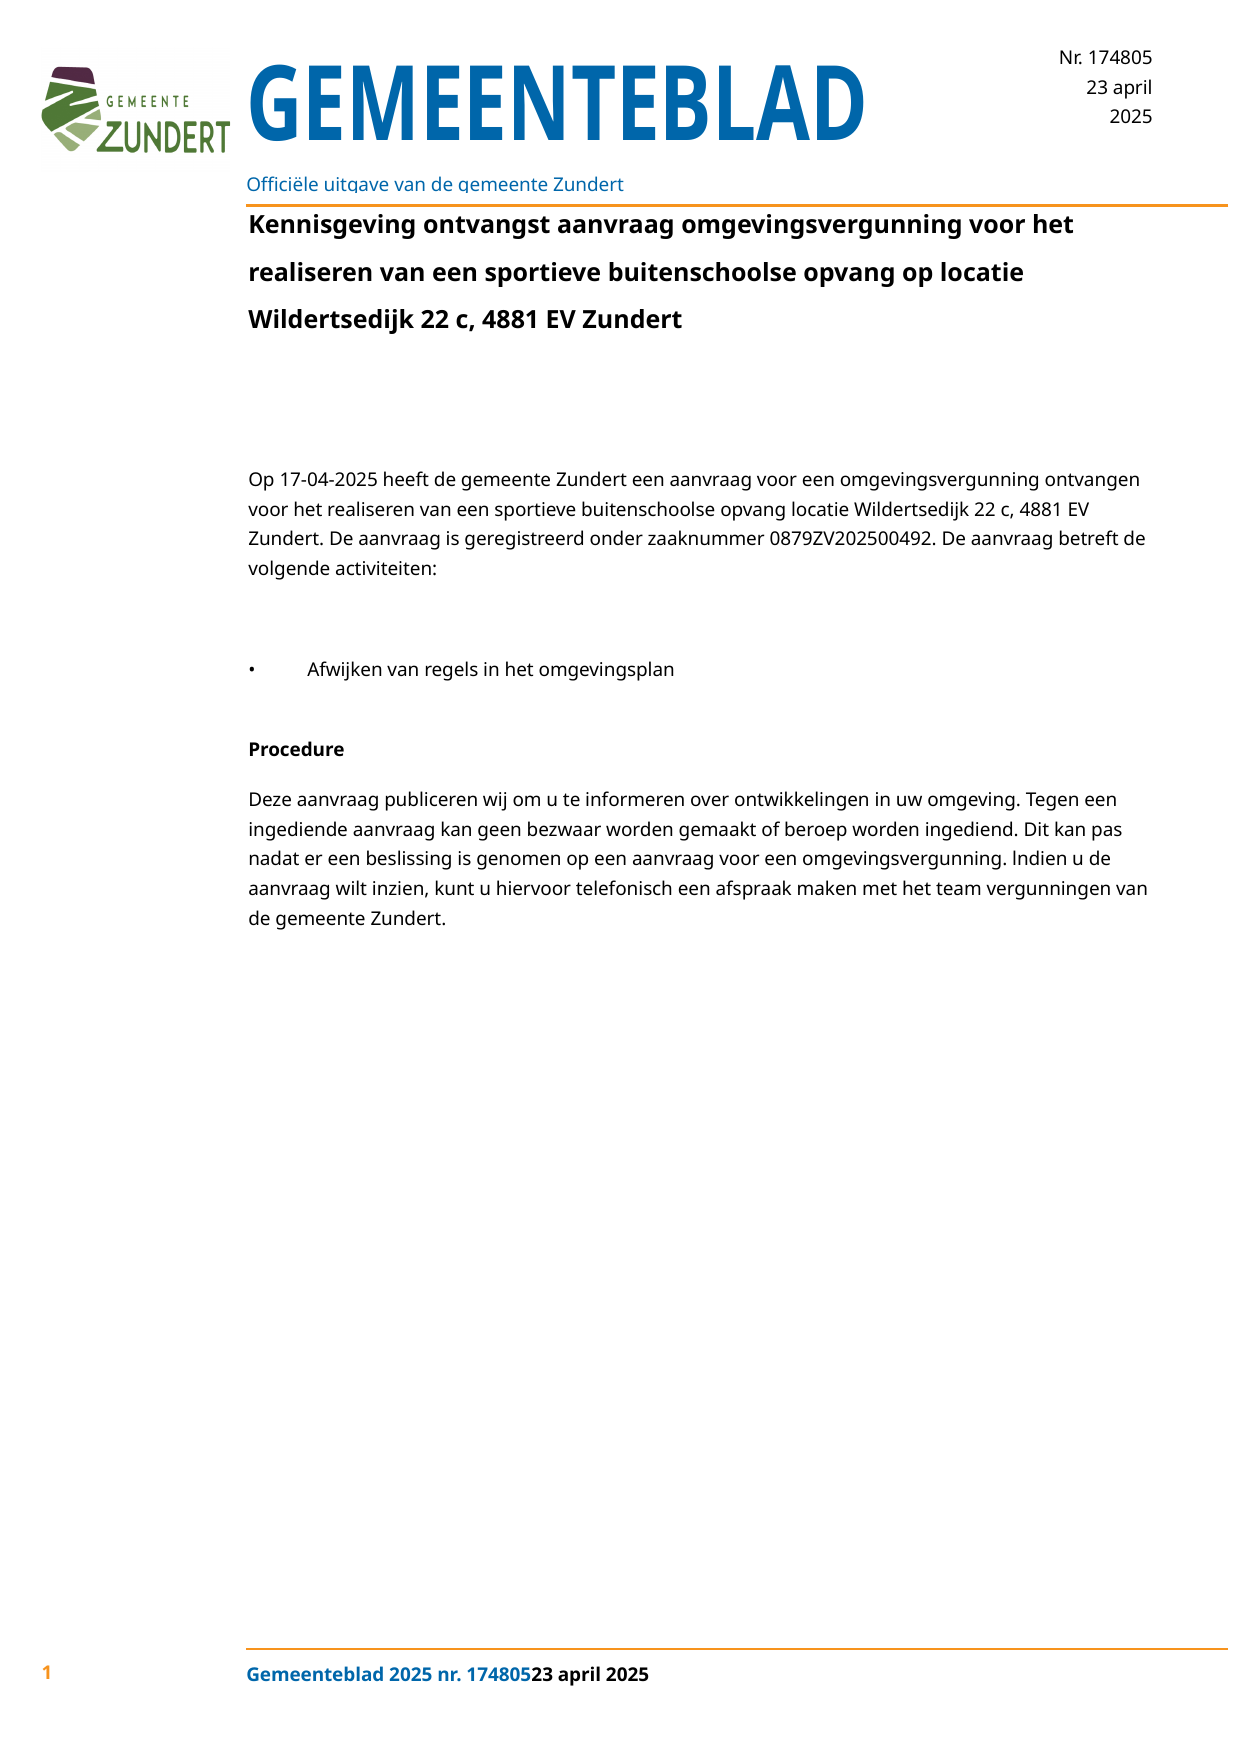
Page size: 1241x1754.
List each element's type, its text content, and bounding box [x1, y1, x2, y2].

picture [41, 47, 231, 172]
text Deze aanvraag publiceren wij om u te informeren over ontwikkelingen in uw omgeving. Tegen een ingediende aanvraag kan geen bezwaar worden gemaakt of beroep worden ingediend. Dit kan pas nadat er een beslissing is genomen op een aanvraag voor een omgevingsvergunning. lndien u de aanvraag wilt inzien, kunt u hiervoor telefonisch een afspraak maken met het team vergunningen van de gemeente Zundert. [248, 786, 1152, 930]
text Procedure [248, 736, 1152, 762]
text Kennisgeving ontvangst aanvraag omgevingsvergunning voor het realiseren van een sportieve buitenschoolse opvang op locatie Wildertsedijk 22 c, 4881 EV Zundert [248, 207, 1152, 336]
list Afwijken van regels in het omgevingsplan [248, 656, 1152, 682]
text Op 17-04-2025 heeft de gemeente Zundert een aanvraag voor een omgevingsvergunning ontvangen voor het realiseren van een sportieve buitenschoolse opvang locatie Wildertsedijk 22 c, 4881 EV Zundert. De aanvraag is geregistreerd onder zaaknummer 0879ZV202500492. De aanvraag betreft de volgende activiteiten: [248, 466, 1152, 581]
